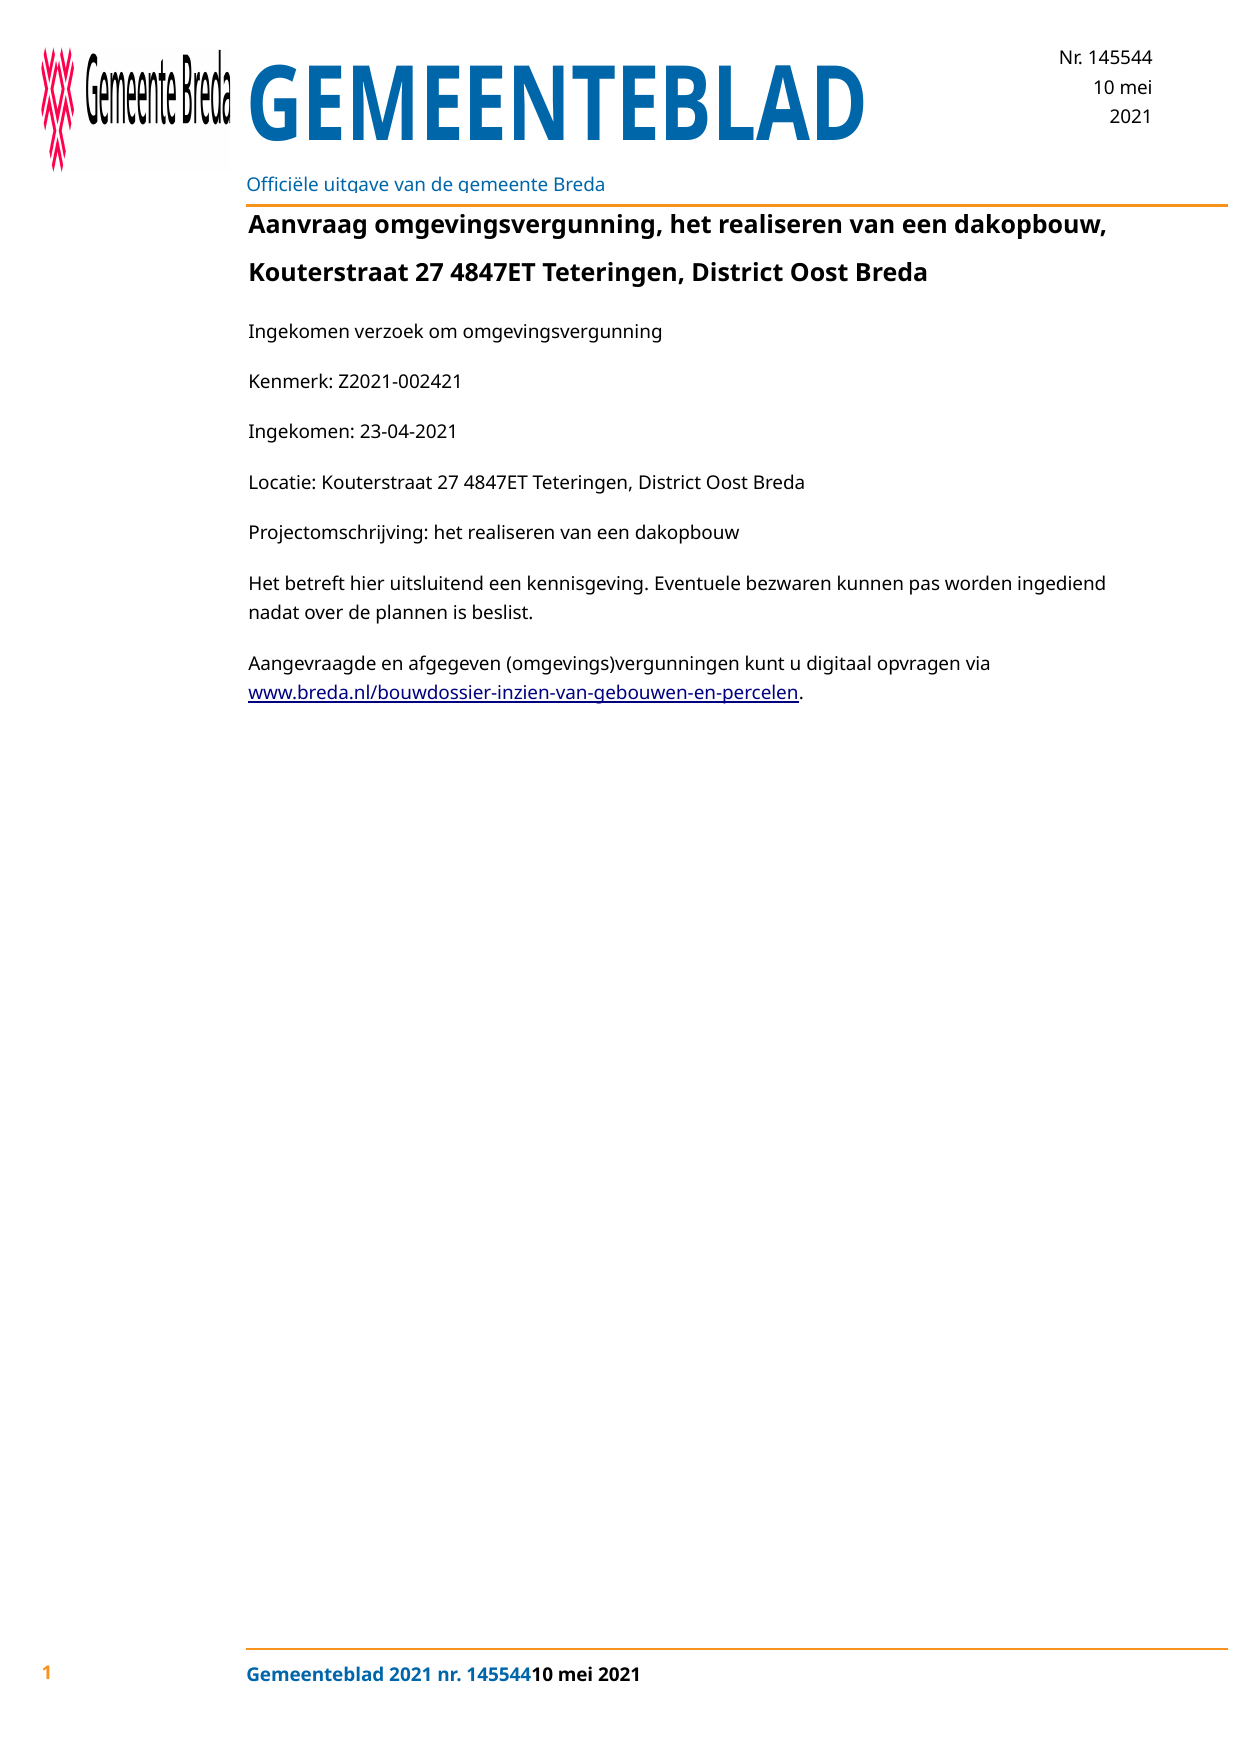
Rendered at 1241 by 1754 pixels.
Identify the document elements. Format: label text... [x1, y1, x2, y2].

text Ingekomen verzoek om omgevingsvergunning [248, 318, 1152, 344]
text Kenmerk: Z2021-002421 [248, 368, 1152, 394]
text Aanvraag omgevingsvergunning, het realiseren van een dakopbouw, Kouterstraat 27 4847ET Teteringen, District Oost Breda [248, 207, 1152, 288]
text Locatie: Kouterstraat 27 4847ET Teteringen, District Oost Breda [248, 469, 1152, 495]
text Ingekomen: 23-04-2021 [248, 419, 1152, 444]
text Aangevraagde en afgegeven (omgevings)vergunningen kunt u digitaal opvragen via www.breda.nl/bouwdossier-inzien-van-gebouwen-en-percelen. [248, 650, 1152, 705]
text Projectomschrijving: het realiseren van een dakopbouw [248, 519, 1152, 545]
picture [41, 47, 231, 172]
text Het betreft hier uitsluitend een kennisgeving. Eventuele bezwaren kunnen pas worden ingediend nadat over de plannen is beslist. [248, 570, 1152, 625]
